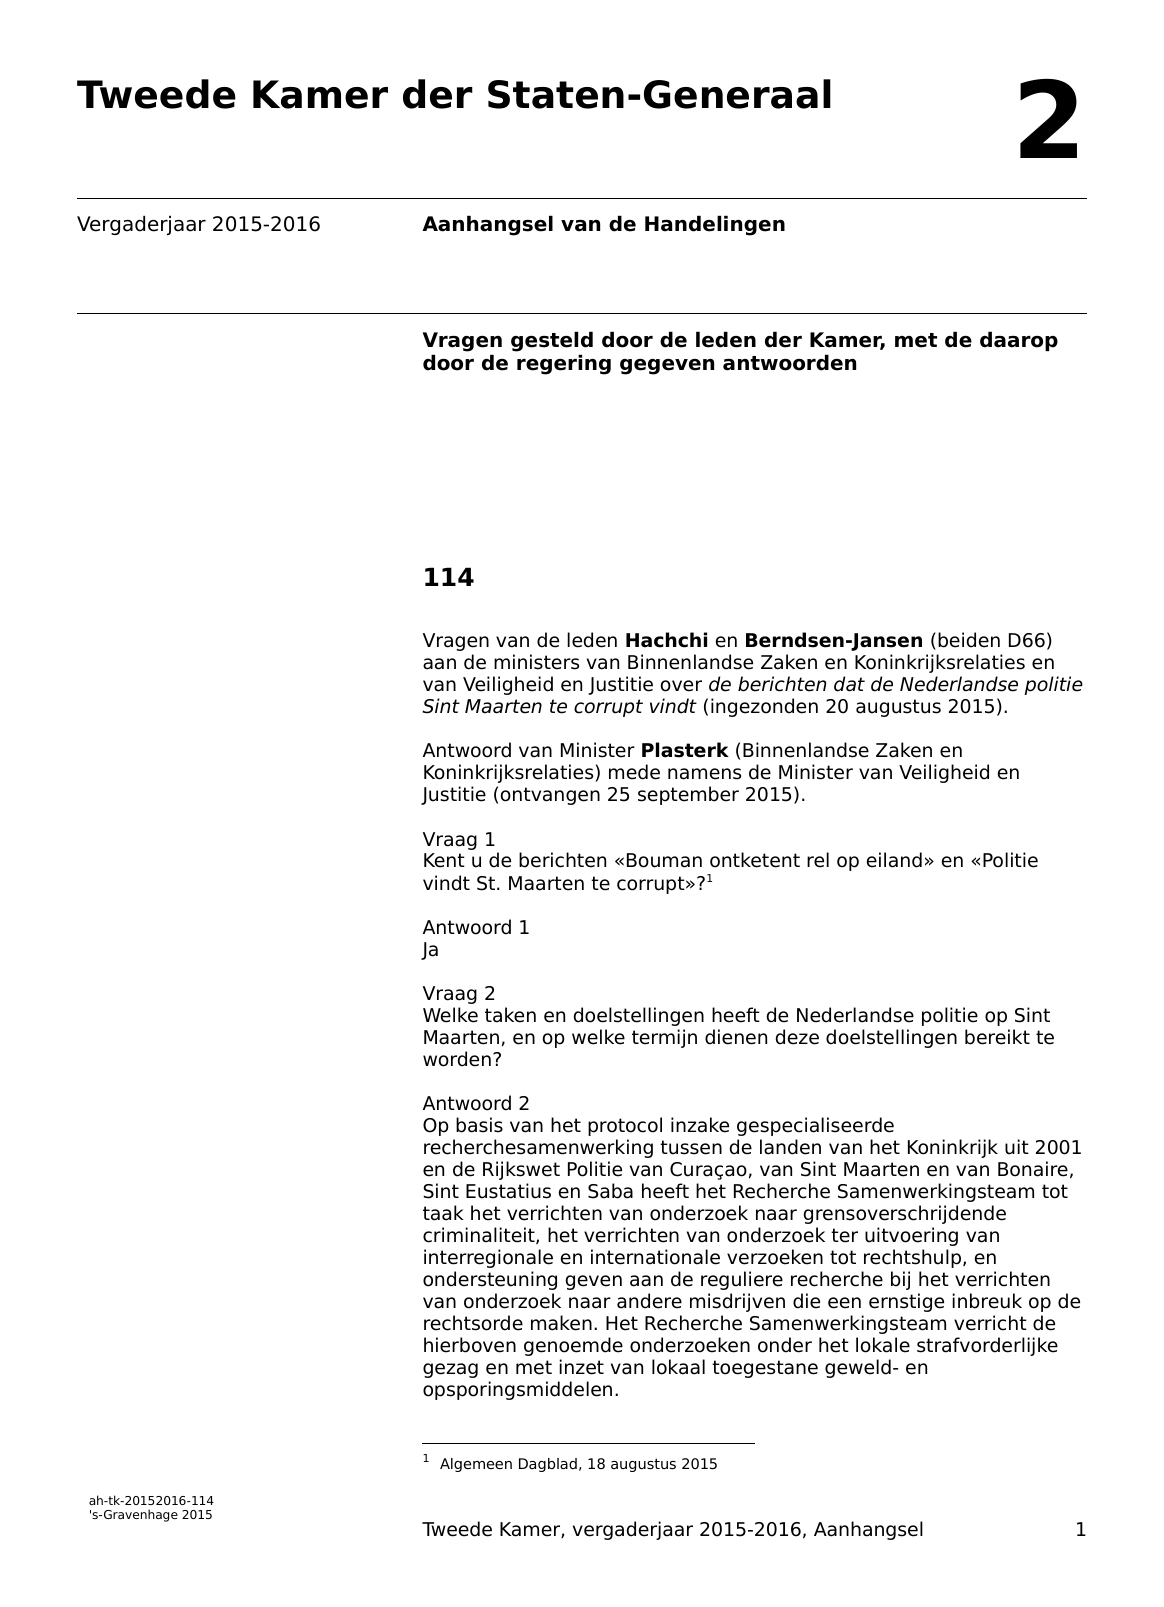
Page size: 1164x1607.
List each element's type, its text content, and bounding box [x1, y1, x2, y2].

text Kent u de berichten «Bouman ontketent rel op eiland» en «Politie vindt St. Maarten te corrupt»? [422, 850, 1087, 894]
text Vraag 1 [422, 828, 1087, 850]
table_cell [77, 314, 422, 375]
text ah-tk-20152016-114 [88, 1494, 323, 1508]
table_cell Vergaderjaar 2015-2016 [77, 199, 422, 313]
text Antwoord 2 [422, 1093, 1087, 1115]
text 's-Gravenhage 2015 [88, 1508, 323, 1522]
text 114 [422, 563, 1087, 592]
text Algemeen Dagblad, 18 augustus 2015 [422, 1452, 1087, 1474]
text Antwoord 1 [422, 917, 1087, 938]
table_header Tweede Kamer der Staten-Generaal [77, 59, 886, 198]
text Antwoord van Minister Plasterk (Binnenlandse Zaken en Koninkrijksrelaties) mede namens de Minister van Veiligheid en Justitie (ontvangen 25 september 2015). [422, 740, 1087, 806]
text Vragen van de leden Hachchi en Berndsen-Jansen (beiden D66) aan de ministers van Binnenlandse Zaken en Koninkrijksrelaties en van Veiligheid en Justitie over de berichten dat de Nederlandse politie Sint Maarten te corrupt vindt (ingezonden 20 augustus 2015). [422, 630, 1087, 718]
table_cell Aanhangsel van de Handelingen [422, 199, 1087, 313]
text Welke taken en doelstellingen heeft de Nederlandse politie op Sint Maarten, en op welke termijn dienen deze doelstellingen bereikt te worden? [422, 1005, 1087, 1071]
text Ja [422, 938, 1087, 961]
table_header 2 [886, 59, 1087, 198]
text Vraag 2 [422, 983, 1087, 1005]
table_cell Vragen gesteld door de leden der Kamer, met de daarop door de regering gegeven antwoorden [422, 314, 1087, 375]
text Op basis van het protocol inzake gespecialiseerde recherchesamenwerking tussen de landen van het Koninkrijk uit 2001 en de Rijkswet Politie van Curaçao, van Sint Maarten en van Bonaire, Sint Eustatius en Saba heeft het Recherche Samenwerkingsteam tot taak het verrichten van onderzoek naar grensoverschrijdende criminaliteit, het verrichten van onderzoek ter uitvoering van interregionale en internationale verzoeken tot rechtshulp, en ondersteuning geven aan de reguliere recherche bij het verrichten van onderzoek naar andere misdrijven die een ernstige inbreuk op de rechtsorde maken. Het Recherche Samenwerkingsteam verricht de hierboven genoemde onderzoeken onder het lokale strafvorderlijke gezag en met inzet van lokaal toegestane geweld- en opsporingsmiddelen. [422, 1115, 1087, 1401]
